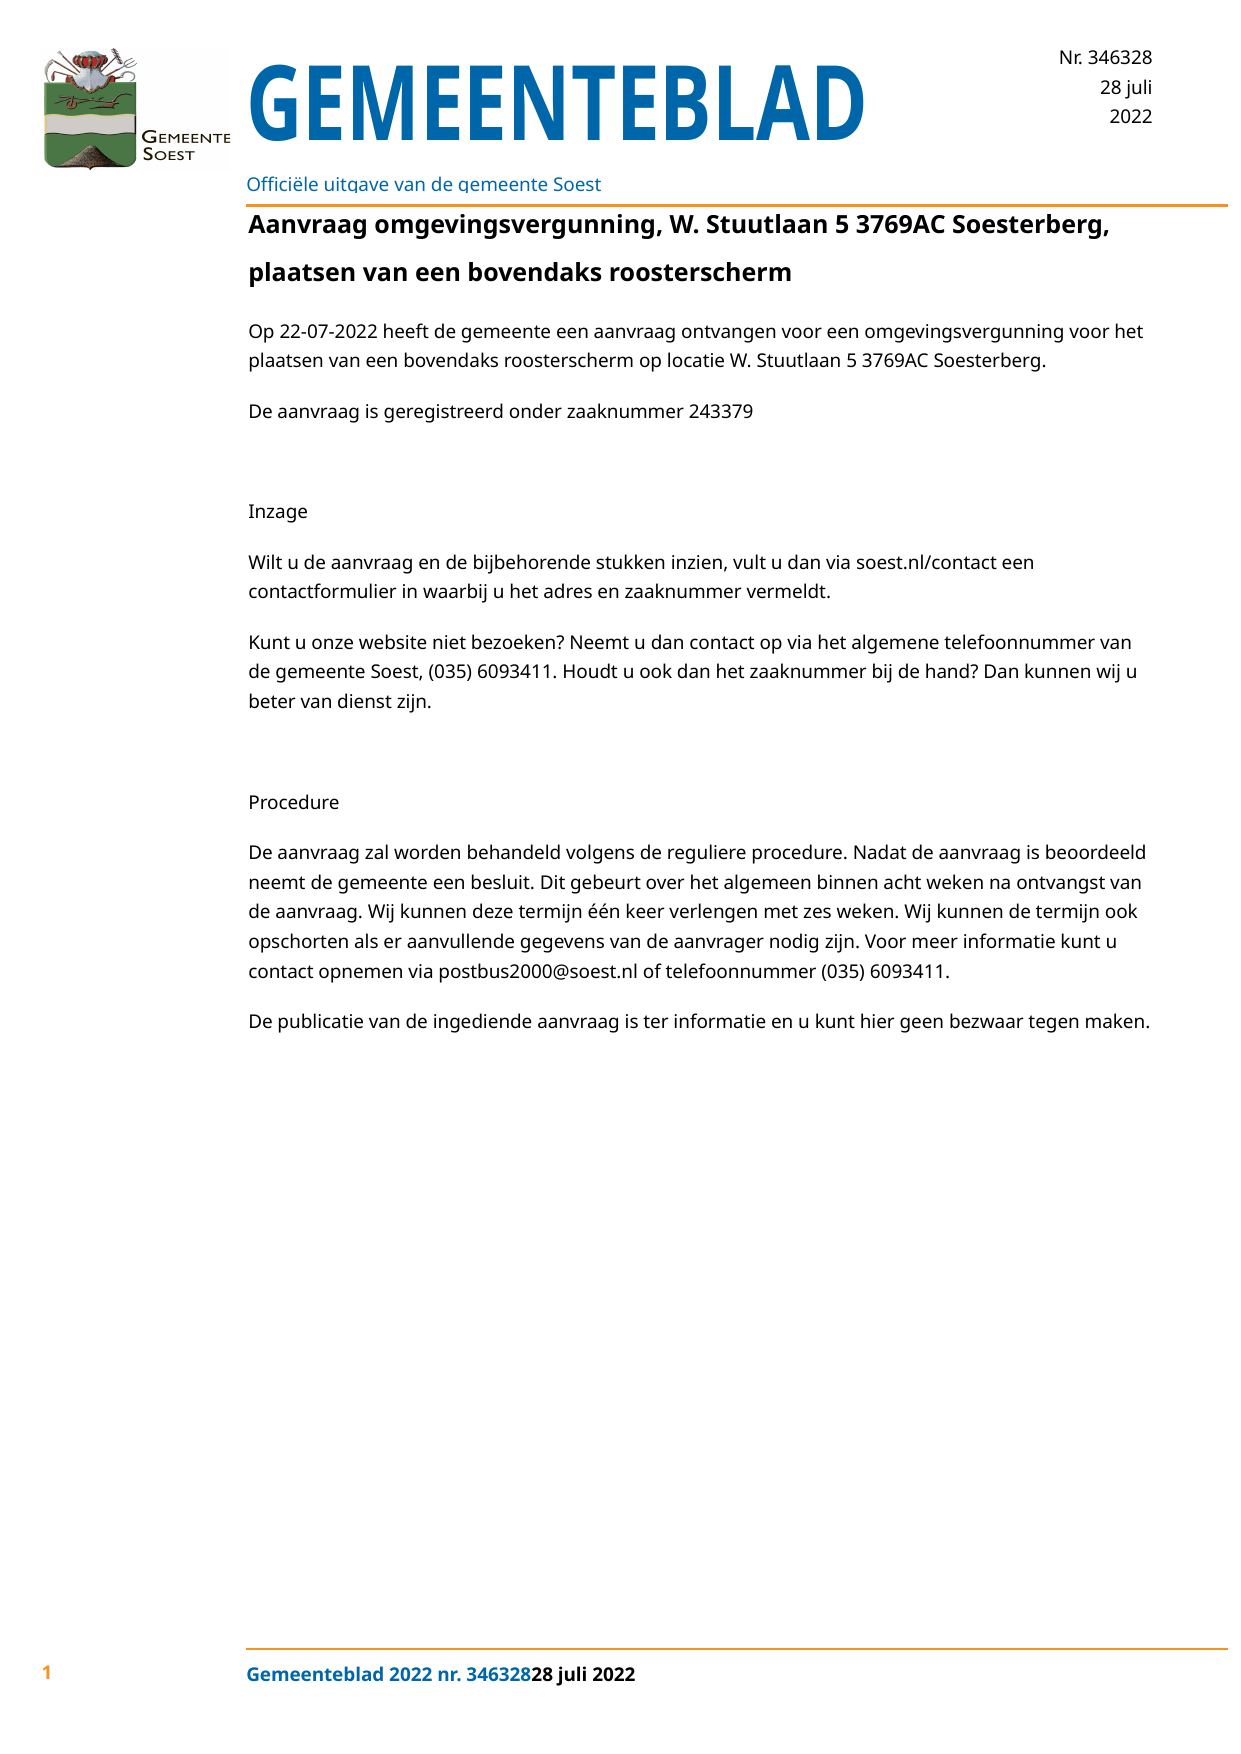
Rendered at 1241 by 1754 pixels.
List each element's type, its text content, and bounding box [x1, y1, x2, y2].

text Op 22-07-2022 heeft de gemeente een aanvraag ontvangen voor een omgevingsvergunning voor het plaatsen van een bovendaks roosterscherm op locatie W. Stuutlaan 5 3769AC Soesterberg. [248, 318, 1152, 373]
text De aanvraag is geregistreerd onder zaaknummer 243379 [248, 398, 1152, 424]
text Procedure [248, 789, 1152, 815]
text Inzage [248, 499, 1152, 524]
text Kunt u onze website niet bezoeken? Neemt u dan contact op via het algemene telefoonnummer van de gemeente Soest, (035) 6093411. Houdt u ook dan het zaaknummer bij de hand? Dan kunnen wij u beter van dienst zijn. [248, 629, 1152, 714]
text Wilt u de aanvraag en de bijbehorende stukken inzien, vult u dan via soest.nl/contact een contactformulier in waarbij u het adres en zaaknummer vermeldt. [248, 549, 1152, 604]
picture [41, 47, 231, 172]
text De publicatie van de ingediende aanvraag is ter informatie en u kunt hier geen bezwaar tegen maken. [248, 1008, 1152, 1034]
text Aanvraag omgevingsvergunning, W. Stuutlaan 5 3769AC Soesterberg, plaatsen van een bovendaks roosterscherm [248, 207, 1152, 288]
text De aanvraag zal worden behandeld volgens de reguliere procedure. Nadat de aanvraag is beoordeeld neemt de gemeente een besluit. Dit gebeurt over het algemeen binnen acht weken na ontvangst van de aanvraag. Wij kunnen deze termijn één keer verlengen met zes weken. Wij kunnen de termijn ook opschorten als er aanvullende gegevens van de aanvrager nodig zijn. Voor meer informatie kunt u contact opnemen via postbus2000@soest.nl of telefoonnummer (035) 6093411. [248, 839, 1152, 984]
